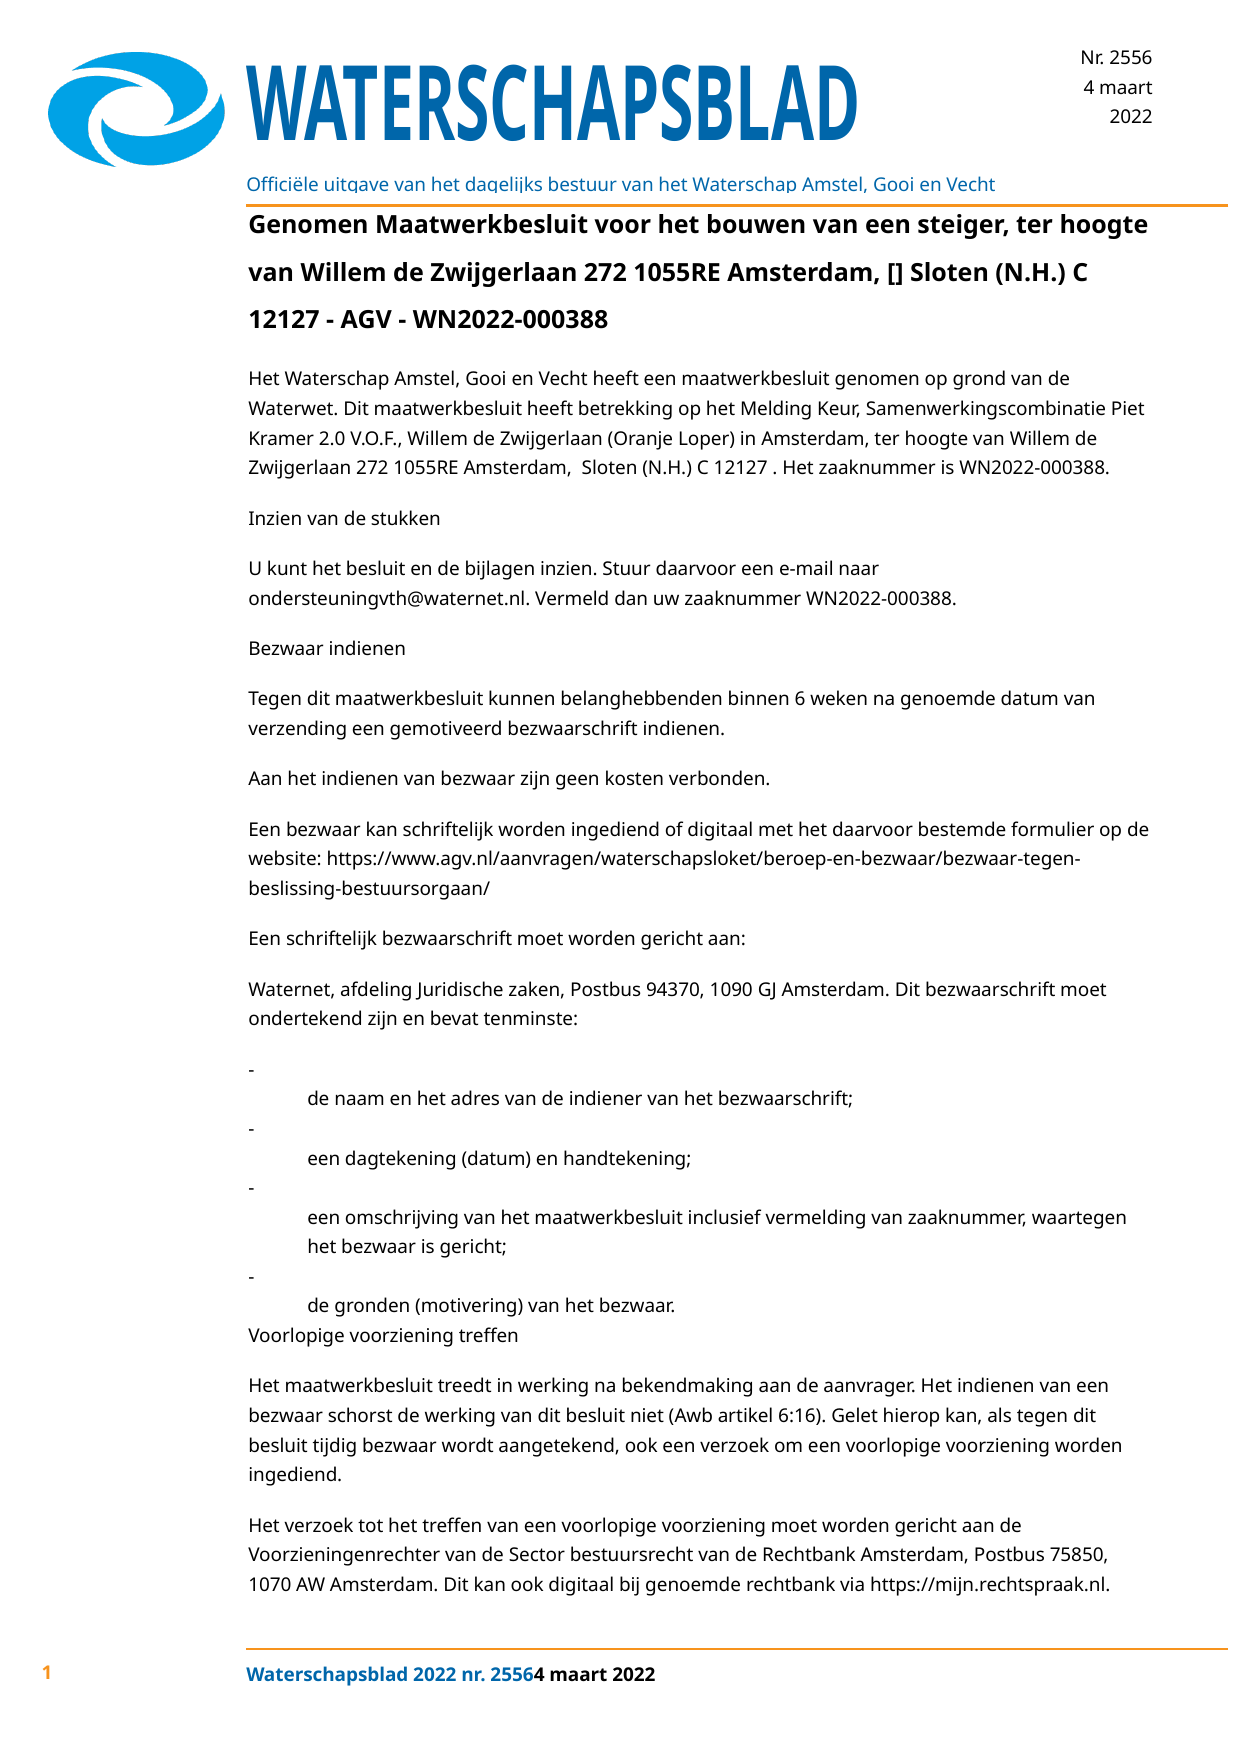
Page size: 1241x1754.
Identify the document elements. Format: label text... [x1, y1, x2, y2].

text Het verzoek tot het treffen van een voorlopige voorziening moet worden gericht aan de Voorzieningenrechter van de Sector bestuursrecht van de Rechtbank Amsterdam, Postbus 75850, 1070 AW Amsterdam. Dit kan ook digitaal bij genoemde rechtbank via https://mijn.rechtspraak.nl. [248, 1512, 1152, 1597]
text Een bezwaar kan schriftelijk worden ingediend of digitaal met het daarvoor bestemde formulier op de website: https://www.agv.nl/aanvragen/waterschapsloket/beroep-en-bezwaar/bezwaar-tegen-beslissing-bestuursorgaan/ [248, 816, 1152, 901]
text Inzien van de stukken [248, 505, 1152, 530]
text Waternet, afdeling Juridische zaken, Postbus 94370, 1090 GJ Amsterdam. Dit bezwaarschrift moet ondertekend zijn en bevat tenminste: [248, 976, 1152, 1031]
list de naam en het adres van de indiener van het bezwaarschrift; [248, 1086, 1152, 1111]
text Genomen Maatwerkbesluit voor het bouwen van een steiger, ter hoogte van Willem de Zwijgerlaan 272 1055RE Amsterdam, [] Sloten (N.H.) C 12127 - AGV - WN2022-000388 [248, 207, 1152, 336]
text Voorlopige voorziening treffen [248, 1322, 1152, 1348]
picture [41, 47, 231, 172]
list de gronden (motivering) van het bezwaar. [248, 1293, 1152, 1318]
text Aan het indienen van bezwaar zijn geen kosten verbonden. [248, 766, 1152, 791]
text Een schriftelijk bezwaarschrift moet worden gericht aan: [248, 926, 1152, 951]
text U kunt het besluit en de bijlagen inzien. Stuur daarvoor een e-mail naar ondersteuningvth@waternet.nl. Vermeld dan uw zaaknummer WN2022-000388. [248, 555, 1152, 610]
text Bezwaar indienen [248, 635, 1152, 661]
list een dagtekening (datum) en handtekening; [248, 1145, 1152, 1170]
text Het maatwerkbesluit treedt in werking na bekendmaking aan de aanvrager. Het indienen van een bezwaar schorst de werking van dit besluit niet (Awb artikel 6:16). Gelet hierop kan, als tegen dit besluit tijdig bezwaar wordt aangetekend, ook een verzoek om een voorlopige voorziening worden ingediend. [248, 1373, 1152, 1487]
text Het Waterschap Amstel, Gooi en Vecht heeft een maatwerkbesluit genomen op grond van de Waterwet. Dit maatwerkbesluit heeft betrekking op het Melding Keur, Samenwerkingscombinatie Piet Kramer 2.0 V.O.F., Willem de Zwijgerlaan (Oranje Loper) in Amsterdam, ter hoogte van Willem de Zwijgerlaan 272 1055RE Amsterdam, Sloten (N.H.) C 12127 . Het zaaknummer is WN2022-000388. [248, 366, 1152, 480]
text Tegen dit maatwerkbesluit kunnen belanghebbenden binnen 6 weken na genoemde datum van verzending een gemotiveerd bezwaarschrift indienen. [248, 686, 1152, 741]
list een omschrijving van het maatwerkbesluit inclusief vermelding van zaaknummer, waartegen het bezwaar is gericht; [248, 1204, 1152, 1259]
